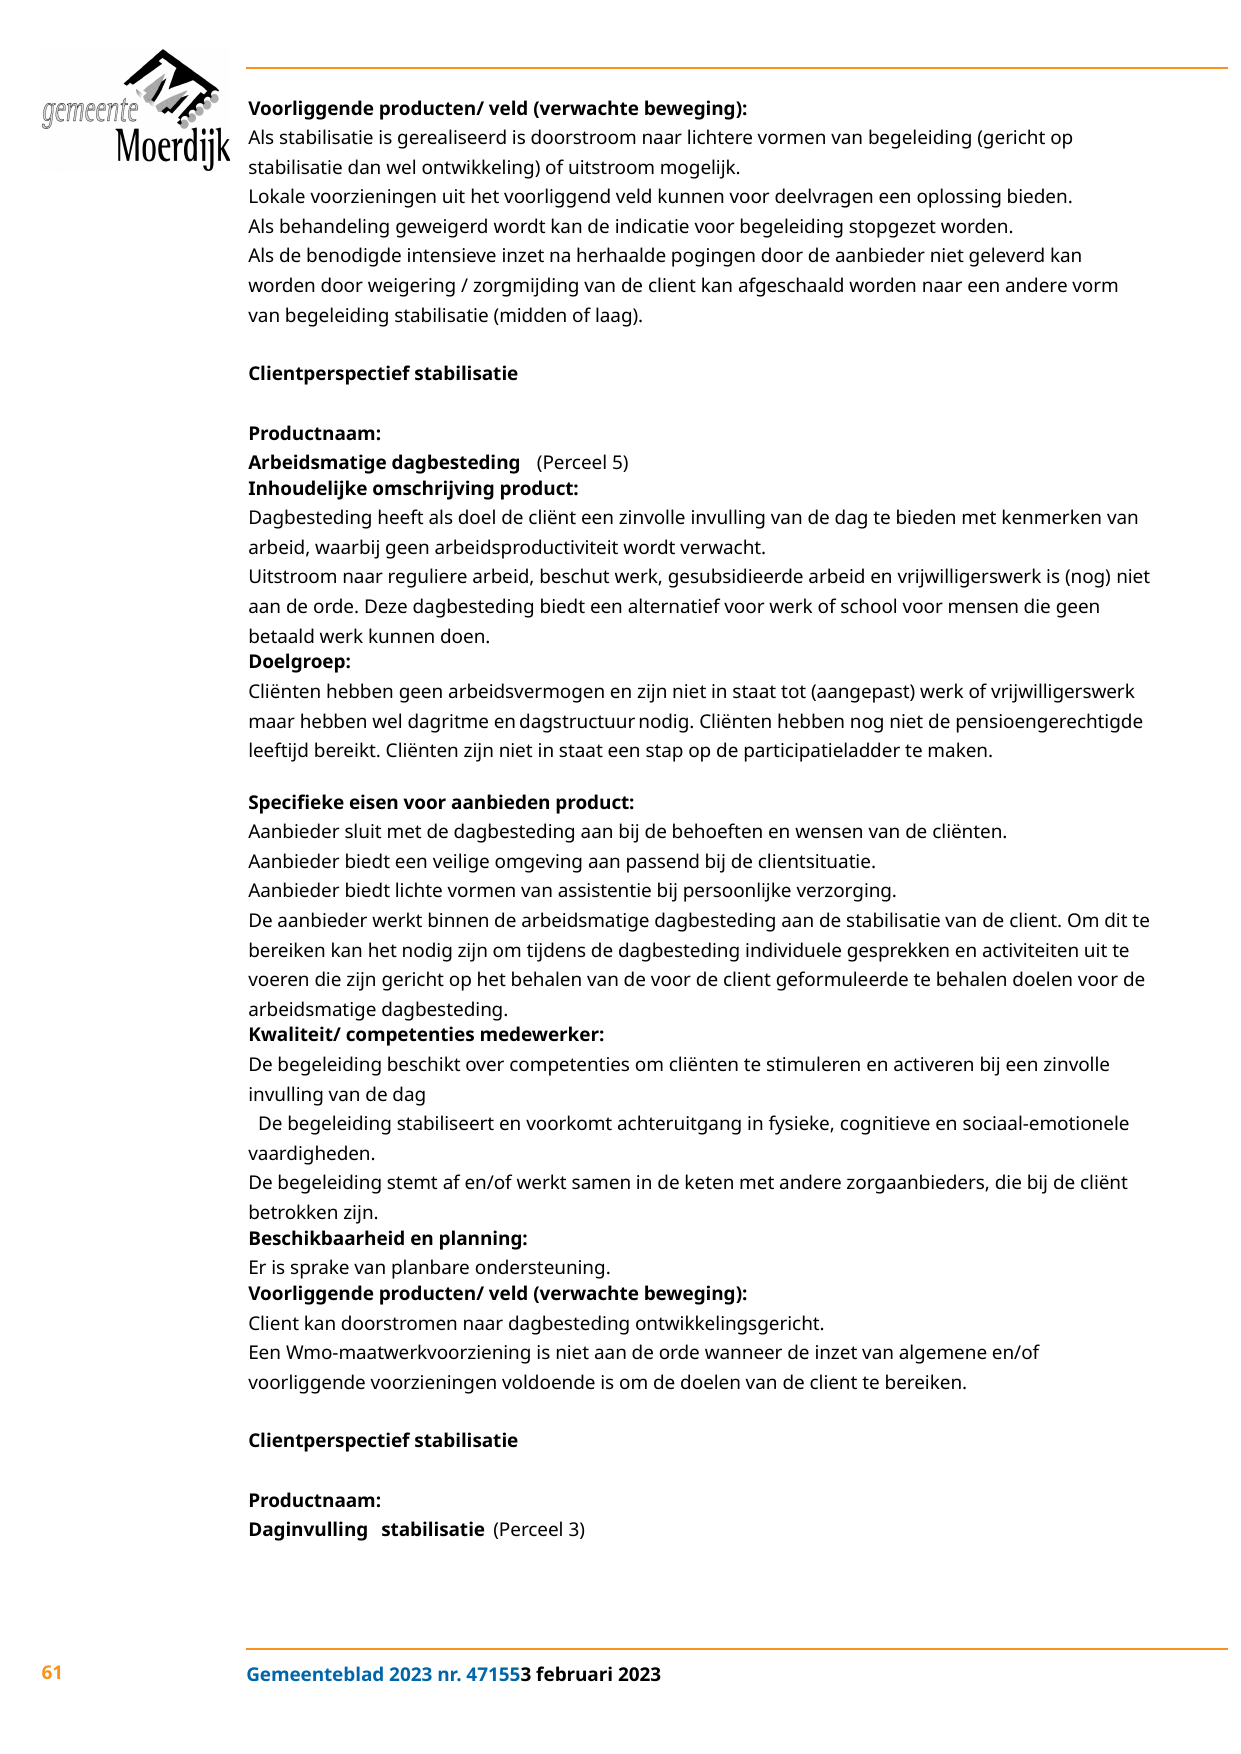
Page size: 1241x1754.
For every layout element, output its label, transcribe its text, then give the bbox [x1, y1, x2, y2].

picture [41, 47, 231, 172]
table_cell Beschikbaarheid en planning: Er is sprake van planbare ondersteuning. [248, 1225, 1152, 1280]
table_header Productnaam: Daginvulling stabilisatie (Perceel 3) [248, 1487, 1152, 1542]
text Clientperspectief stabilisatie [248, 360, 1152, 386]
table_cell Voorliggende producten/ veld (verwachte beweging): Als stabilisatie is gerealiseerd is doorstroom naar lichtere vormen van begeleiding (gericht op stabilisatie dan wel ontwikkeling) of uitstroom mogelijk. Lokale voorzieningen uit het voorliggend veld kunnen voor deelvragen een oplossing bieden. Als behandeling geweigerd wordt kan de indicatie voor begeleiding stopgezet worden. Als de benodigde intensieve inzet na herhaalde pogingen door de aanbieder niet geleverd kan worden door weigering / zorgmijding van de client kan afgeschaald worden naar een andere vorm van begeleiding stabilisatie (midden of laag). [248, 95, 1152, 328]
table_cell Inhoudelijke omschrijving product: Dagbesteding heeft als doel de cliënt een zinvolle invulling van de dag te bieden met kenmerken van arbeid, waarbij geen arbeidsproductiviteit wordt verwacht. Uitstroom naar reguliere arbeid, beschut werk, gesubsidieerde arbeid en vrijwilligerswerk is (nog) niet aan de orde. Deze dagbesteding biedt een alternatief voor werk of school voor mensen die geen betaald werk kunnen doen. [248, 475, 1152, 649]
table_cell Voorliggende producten/ veld (verwachte beweging): Client kan doorstromen naar dagbesteding ontwikkelingsgericht. Een Wmo-maatwerkvoorziening is niet aan de orde wanneer de inzet van algemene en/of voorliggende voorzieningen voldoende is om de doelen van de client te bereiken. [248, 1280, 1152, 1395]
table_header Productnaam: Arbeidsmatige dagbesteding (Perceel 5) [248, 420, 1152, 475]
table_cell Doelgroep: Cliënten hebben geen arbeidsvermogen en zijn niet in staat tot (aangepast) werk of vrijwilligerswerk maar hebben wel dagritme en dagstructuur nodig. Cliënten hebben nog niet de pensioengerechtigde leeftijd bereikt. Cliënten zijn niet in staat een stap op de participatieladder te maken. [248, 649, 1152, 763]
table_cell [248, 763, 1152, 789]
text Clientperspectief stabilisatie [248, 1427, 1152, 1453]
table_cell Kwaliteit/ competenties medewerker: De begeleiding beschikt over competenties om cliënten te stimuleren en activeren bij een zinvolle invulling van de dag De begeleiding stabiliseert en voorkomt achteruitgang in fysieke, cognitieve en sociaal-emotionele vaardigheden. De begeleiding stemt af en/of werkt samen in de keten met andere zorgaanbieders, die bij de cliënt betrokken zijn. [248, 1022, 1152, 1225]
table_cell Specifieke eisen voor aanbieden product: Aanbieder sluit met de dagbesteding aan bij de behoeften en wensen van de cliënten. Aanbieder biedt een veilige omgeving aan passend bij de clientsituatie. Aanbieder biedt lichte vormen van assistentie bij persoonlijke verzorging. De aanbieder werkt binnen de arbeidsmatige dagbesteding aan de stabilisatie van de client. Om dit te bereiken kan het nodig zijn om tijdens de dagbesteding individuele gesprekken en activiteiten uit te voeren die zijn gericht op het behalen van de voor de client geformuleerde te behalen doelen voor de arbeidsmatige dagbesteding. [248, 789, 1152, 1022]
